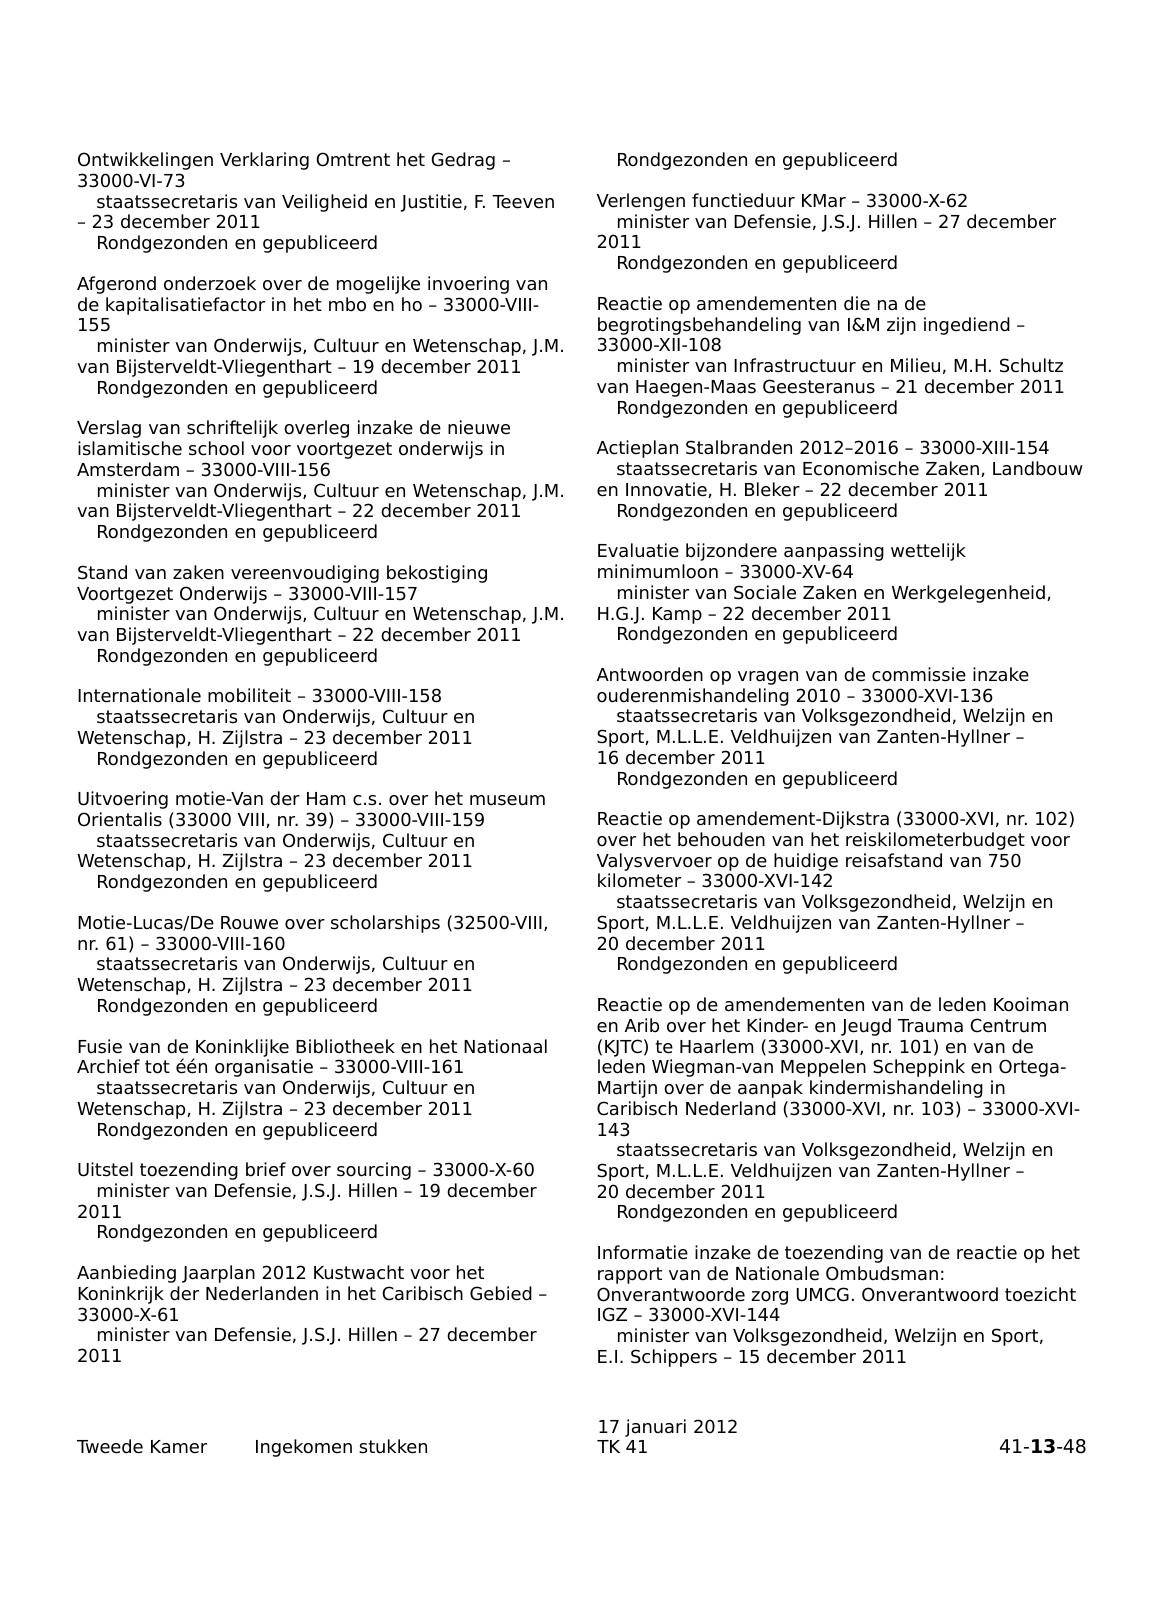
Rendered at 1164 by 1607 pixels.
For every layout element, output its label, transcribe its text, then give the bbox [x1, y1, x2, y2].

text minister van Infrastructuur en Milieu, M.H. Schultz van Haegen-Maas Geesteranus – 21 december 2011 [596, 356, 1087, 397]
text Rondgezonden en gepubliceerd [77, 748, 567, 769]
text Rondgezonden en gepubliceerd [596, 1202, 1087, 1223]
text Internationale mobiliteit – 33000-VIII-158 [77, 686, 567, 707]
text staatssecretaris van Volksgezondheid, Welzijn en Sport, M.L.L.E. Veldhuijzen van Zanten-Hyllner – 20 december 2011 [596, 892, 1087, 954]
text Rondgezonden en gepubliceerd [596, 954, 1087, 975]
text staatssecretaris van Volksgezondheid, Welzijn en Sport, M.L.L.E. Veldhuijzen van Zanten-Hyllner – 16 december 2011 [596, 706, 1087, 768]
text Rondgezonden en gepubliceerd [77, 1119, 567, 1140]
text staatssecretaris van Economische Zaken, Landbouw en Innovatie, H. Bleker – 22 december 2011 [596, 459, 1087, 500]
text Rondgezonden en gepubliceerd [77, 233, 567, 254]
text staatssecretaris van Veiligheid en Justitie, F. Teeven – 23 december 2011 [77, 192, 567, 233]
text Rondgezonden en gepubliceerd [596, 253, 1087, 274]
text Actieplan Stalbranden 2012–2016 – 33000-XIII-154 [596, 438, 1087, 459]
text Rondgezonden en gepubliceerd [596, 500, 1087, 521]
text Rondgezonden en gepubliceerd [596, 624, 1087, 645]
text staatssecretaris van Onderwijs, Cultuur en Wetenschap, H. Zijlstra – 23 december 2011 [77, 1078, 567, 1119]
text Uitstel toezending brief over sourcing – 33000-X-60 [77, 1160, 567, 1181]
text Verlengen functieduur KMar – 33000-X-62 [596, 191, 1087, 212]
text Verslag van schriftelijk overleg inzake de nieuwe islamitische school voor voortgezet onderwijs in Amsterdam – 33000-VIII-156 [77, 418, 567, 480]
text Stand van zaken vereenvoudiging bekostiging Voortgezet Onderwijs – 33000-VIII-157 [77, 563, 567, 604]
text Antwoorden op vragen van de commissie inzake ouderenmishandeling 2010 – 33000-XVI-136 [596, 665, 1087, 706]
text Rondgezonden en gepubliceerd [77, 522, 567, 543]
text Rondgezonden en gepubliceerd [77, 872, 567, 893]
text Rondgezonden en gepubliceerd [596, 150, 1087, 171]
text Fusie van de Koninklijke Bibliotheek en het Nationaal Archief tot één organisatie – 33000-VIII-161 [77, 1036, 567, 1078]
text staatssecretaris van Volksgezondheid, Welzijn en Sport, M.L.L.E. Veldhuijzen van Zanten-Hyllner – 20 december 2011 [596, 1140, 1087, 1202]
text minister van Volksgezondheid, Welzijn en Sport, E.I. Schippers – 15 december 2011 [596, 1326, 1087, 1367]
text minister van Onderwijs, Cultuur en Wetenschap, J.M. van Bijsterveldt-Vliegenthart – 22 december 2011 [77, 480, 567, 522]
text staatssecretaris van Onderwijs, Cultuur en Wetenschap, H. Zijlstra – 23 december 2011 [77, 707, 567, 748]
text Informatie inzake de toezending van de reactie op het rapport van de Nationale Ombudsman: Onverantwoorde zorg UMCG. Onverantwoord toezicht IGZ – 33000-XVI-144 [596, 1243, 1087, 1326]
text minister van Onderwijs, Cultuur en Wetenschap, J.M. van Bijsterveldt-Vliegenthart – 22 december 2011 [77, 604, 567, 646]
text Rondgezonden en gepubliceerd [77, 377, 567, 398]
text Uitvoering motie-Van der Ham c.s. over het museum Orientalis (33000 VIII, nr. 39) – 33000-VIII-159 [77, 789, 567, 831]
text Reactie op de amendementen van de leden Kooiman en Arib over het Kinder- en Jeugd Trauma Centrum (KJTC) te Haarlem (33000-XVI, nr. 101) en van de leden Wiegman-van Meppelen Scheppink en Ortega-Martijn over de aanpak kindermishandeling in Caribisch Nederland (33000-XVI, nr. 103) – 33000-XVI-143 [596, 995, 1087, 1140]
text minister van Defensie, J.S.J. Hillen – 27 december 2011 [596, 212, 1087, 253]
text Rondgezonden en gepubliceerd [596, 768, 1087, 789]
text staatssecretaris van Onderwijs, Cultuur en Wetenschap, H. Zijlstra – 23 december 2011 [77, 954, 567, 996]
text minister van Defensie, J.S.J. Hillen – 27 december 2011 [77, 1325, 567, 1367]
text Reactie op amendementen die na de begrotingsbehandeling van I&M zijn ingediend – 33000-XII-108 [596, 294, 1087, 356]
text Evaluatie bijzondere aanpassing wettelijk minimumloon – 33000-XV-64 [596, 541, 1087, 583]
text Ontwikkelingen Verklaring Omtrent het Gedrag – 33000-VI-73 [77, 150, 567, 192]
text Rondgezonden en gepubliceerd [596, 397, 1087, 418]
text Reactie op amendement-Dijkstra (33000-XVI, nr. 102) over het behouden van het reiskilometerbudget voor Valysvervoer op de huidige reisafstand van 750 kilometer – 33000-XVI-142 [596, 809, 1087, 892]
text staatssecretaris van Onderwijs, Cultuur en Wetenschap, H. Zijlstra – 23 december 2011 [77, 831, 567, 872]
text Motie-Lucas/De Rouwe over scholarships (32500-VIII, nr. 61) – 33000-VIII-160 [77, 913, 567, 954]
text Afgerond onderzoek over de mogelijke invoering van de kapitalisatiefactor in het mbo en ho – 33000-VIII-155 [77, 274, 567, 336]
text Rondgezonden en gepubliceerd [77, 646, 567, 666]
text minister van Onderwijs, Cultuur en Wetenschap, J.M. van Bijsterveldt-Vliegenthart – 19 december 2011 [77, 336, 567, 377]
text minister van Sociale Zaken en Werkgelegenheid, H.G.J. Kamp – 22 december 2011 [596, 583, 1087, 624]
text minister van Defensie, J.S.J. Hillen – 19 december 2011 [77, 1181, 567, 1222]
text Rondgezonden en gepubliceerd [77, 996, 567, 1016]
text Aanbieding Jaarplan 2012 Kustwacht voor het Koninkrijk der Nederlanden in het Caribisch Gebied – 33000-X-61 [77, 1263, 567, 1325]
text Rondgezonden en gepubliceerd [77, 1222, 567, 1243]
